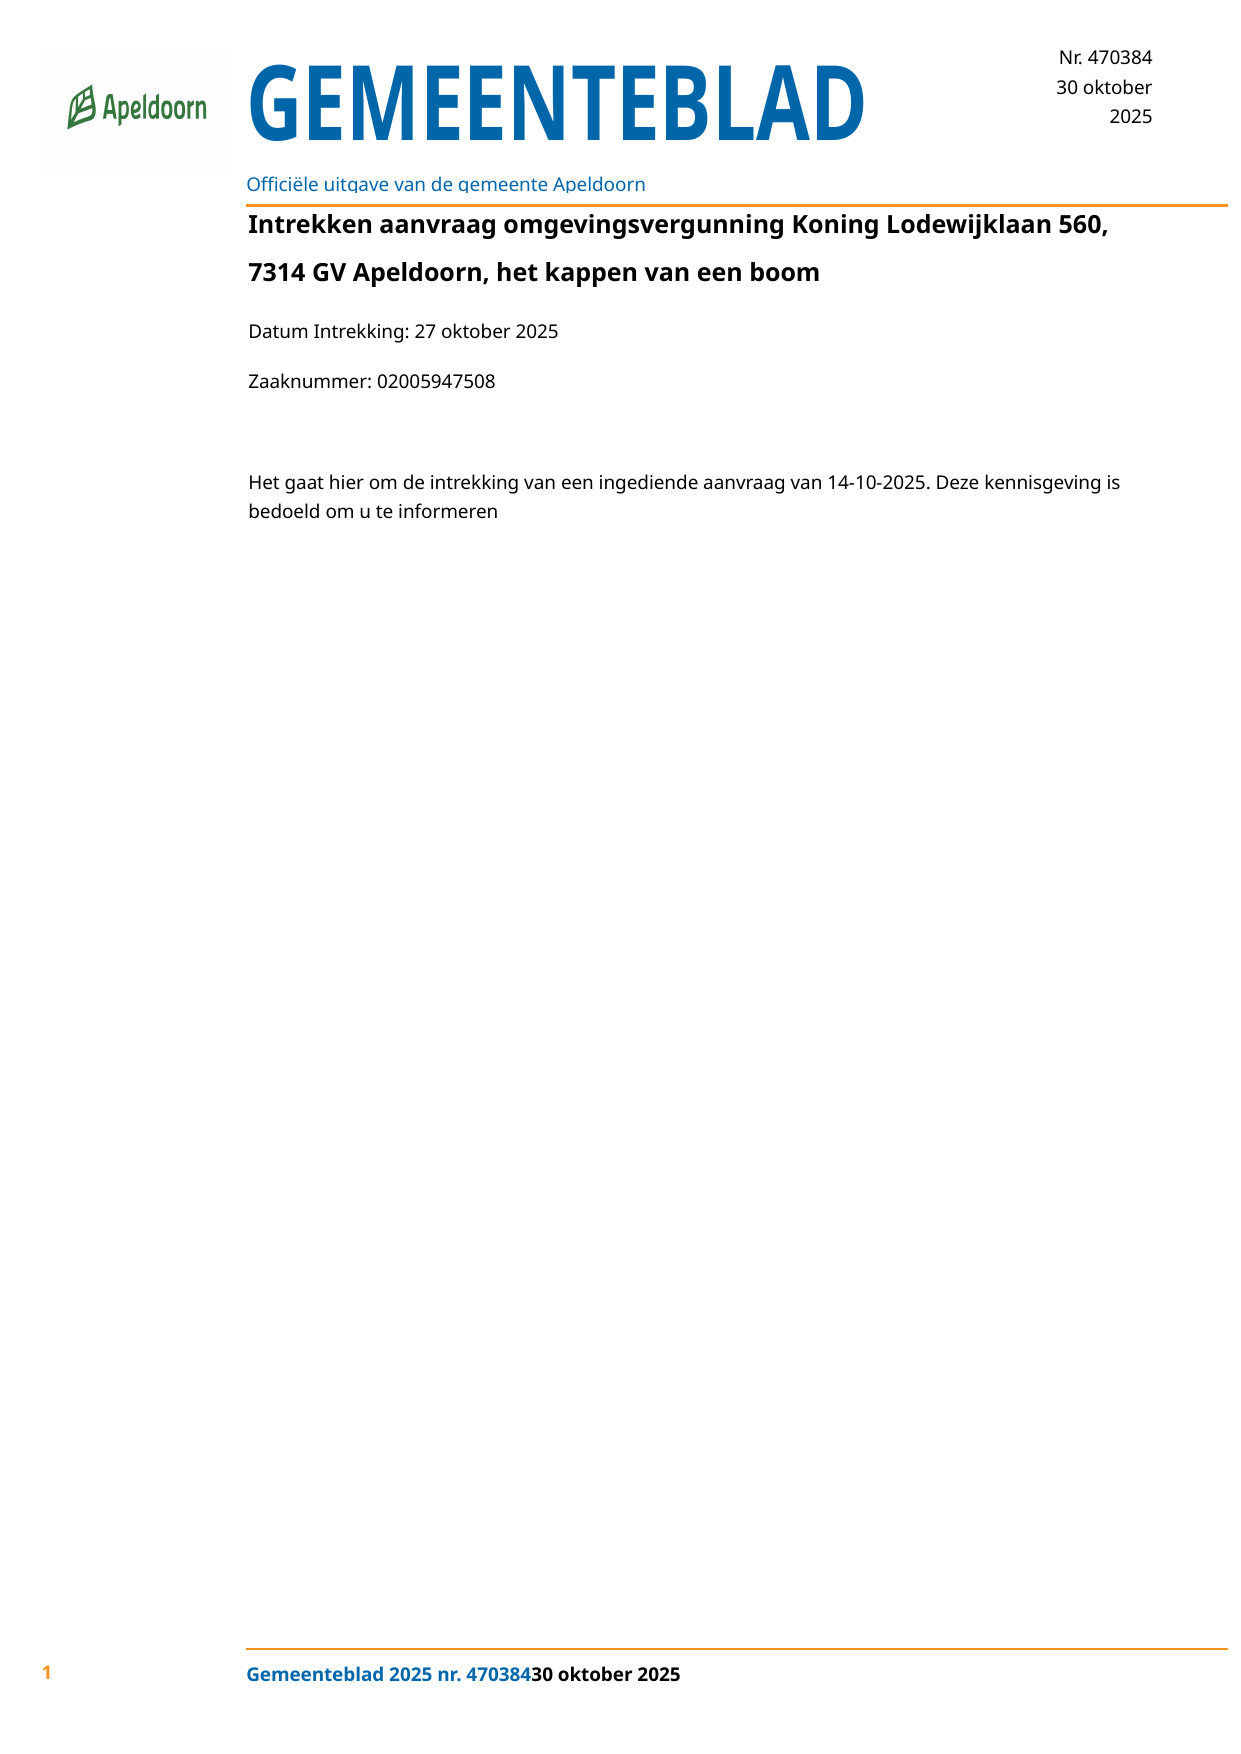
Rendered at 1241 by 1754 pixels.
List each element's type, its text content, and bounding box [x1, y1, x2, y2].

text Intrekken aanvraag omgevingsvergunning Koning Lodewijklaan 560, 7314 GV Apeldoorn, het kappen van een boom [248, 207, 1152, 288]
text Zaaknummer: 02005947508 [248, 368, 1152, 394]
picture [41, 47, 231, 172]
text Datum Intrekking: 27 oktober 2025 [248, 318, 1152, 344]
text Het gaat hier om de intrekking van een ingediende aanvraag van 14-10-2025. Deze kennisgeving is bedoeld om u te informeren [248, 469, 1152, 524]
